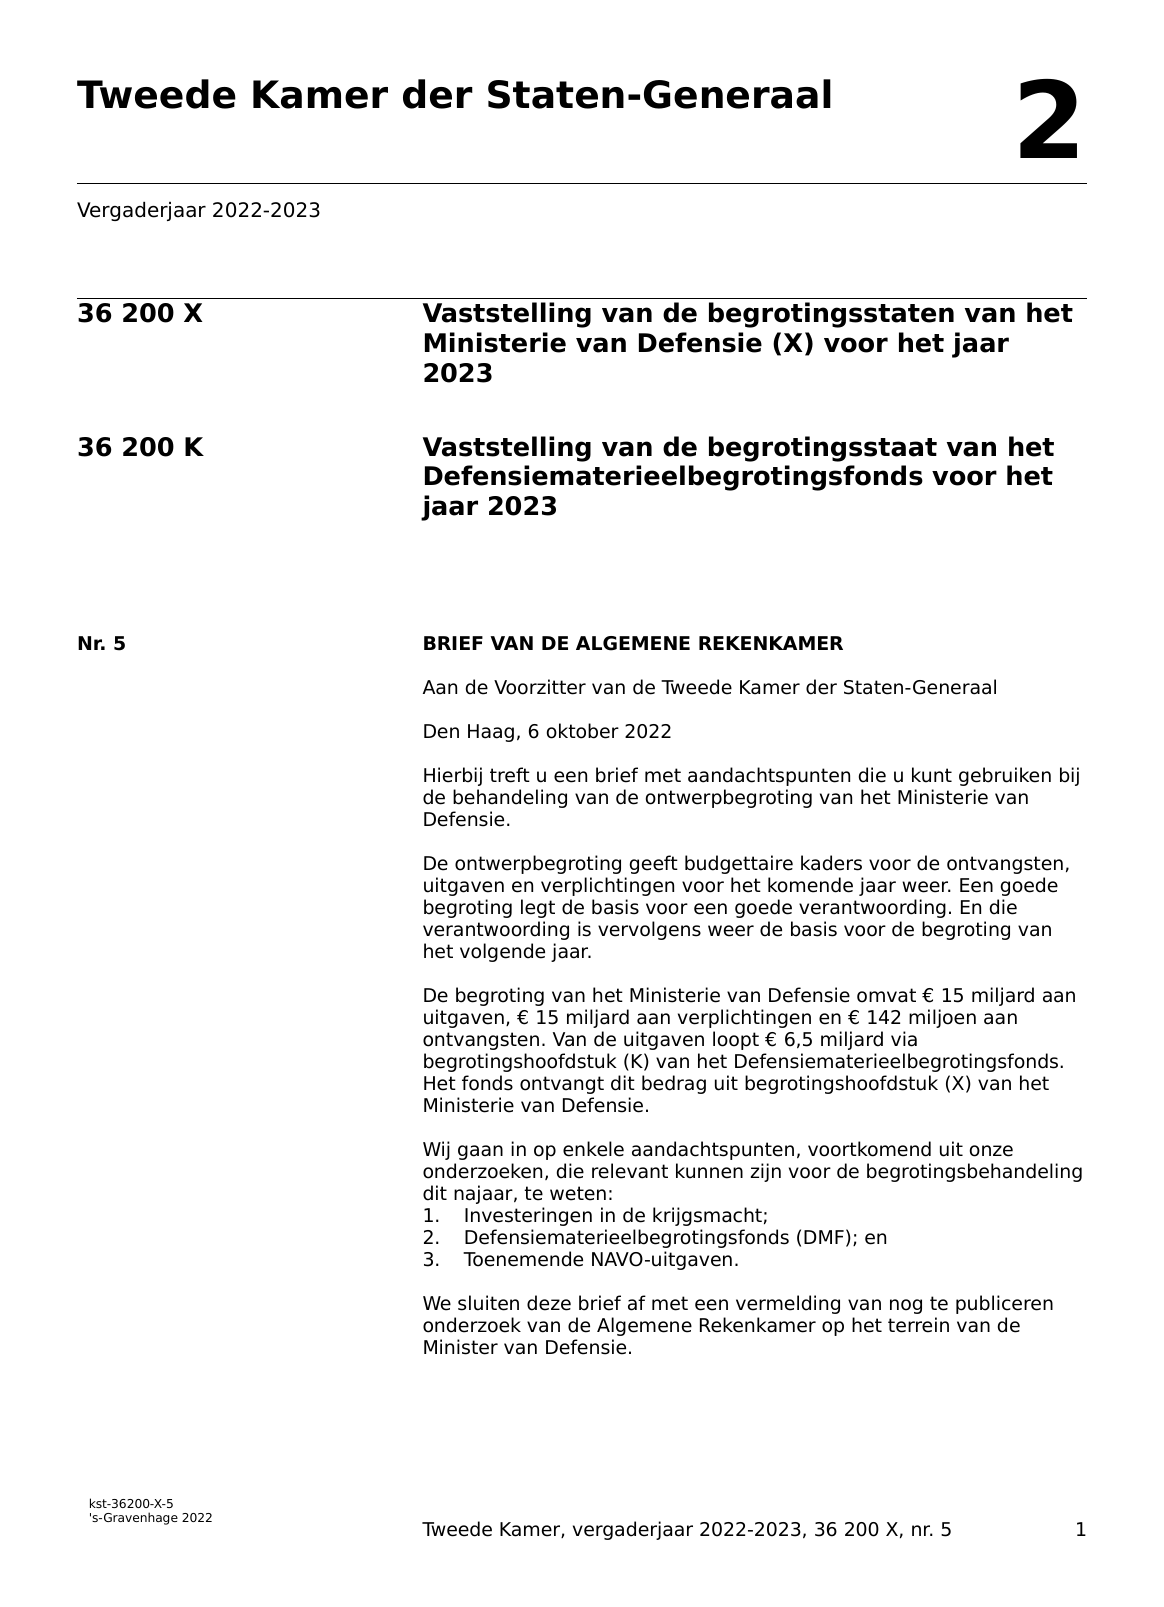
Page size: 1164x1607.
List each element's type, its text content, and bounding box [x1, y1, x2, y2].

subtitle Nr. 5 BRIEF VAN DE ALGEMENE REKENKAMER [77, 632, 1087, 654]
text Den Haag, 6 oktober 2022 [422, 721, 1087, 743]
text 's-Gravenhage 2022 [88, 1511, 323, 1525]
table_cell Vergaderjaar 2022-2023 [77, 184, 1087, 298]
text Wij gaan in op enkele aandachtspunten, voortkomend uit onze onderzoeken, die relevant kunnen zijn voor de begrotingsbehandeling dit najaar, te weten: [422, 1139, 1087, 1205]
text De ontwerpbegroting geeft budgettaire kaders voor de ontvangsten, uitgaven en verplichtingen voor het komende jaar weer. Een goede begroting legt de basis voor een goede verantwoording. En die verantwoording is vervolgens weer de basis voor de begroting van het volgende jaar. [422, 853, 1087, 963]
text We sluiten deze brief af met een vermelding van nog te publiceren onderzoek van de Algemene Rekenkamer op het terrein van de Minister van Defensie. [422, 1293, 1087, 1359]
text Hierbij treft u een brief met aandachtspunten die u kunt gebruiken bij de behandeling van de ontwerpbegroting van het Ministerie van Defensie. [422, 765, 1087, 831]
text kst-36200-X-5 [88, 1497, 323, 1511]
subtitle 36 200 X Vaststelling van de begrotingsstaten van het Ministerie van Defensie (X) voor het jaar 2023 [77, 299, 1087, 388]
text 2. Defensiematerieelbegrotingsfonds (DMF); en [422, 1227, 1087, 1249]
text Aan de Voorzitter van de Tweede Kamer der Staten-Generaal [422, 677, 1087, 699]
table_header 2 [886, 59, 1087, 183]
text 1. Investeringen in de krijgsmacht; [422, 1205, 1087, 1227]
subtitle 36 200 K Vaststelling van de begrotingsstaat van het Defensiematerieelbegrotingsfonds voor het jaar 2023 [77, 432, 1087, 521]
text 3. Toenemende NAVO-uitgaven. [422, 1249, 1087, 1271]
text De begroting van het Ministerie van Defensie omvat € 15 miljard aan uitgaven, € 15 miljard aan verplichtingen en € 142 miljoen aan ontvangsten. Van de uitgaven loopt € 6,5 miljard via begrotingshoofdstuk (K) van het Defensiematerieelbegrotingsfonds. Het fonds ontvangt dit bedrag uit begrotingshoofdstuk (X) van het Ministerie van Defensie. [422, 985, 1087, 1117]
table_header Tweede Kamer der Staten-Generaal [77, 59, 886, 183]
